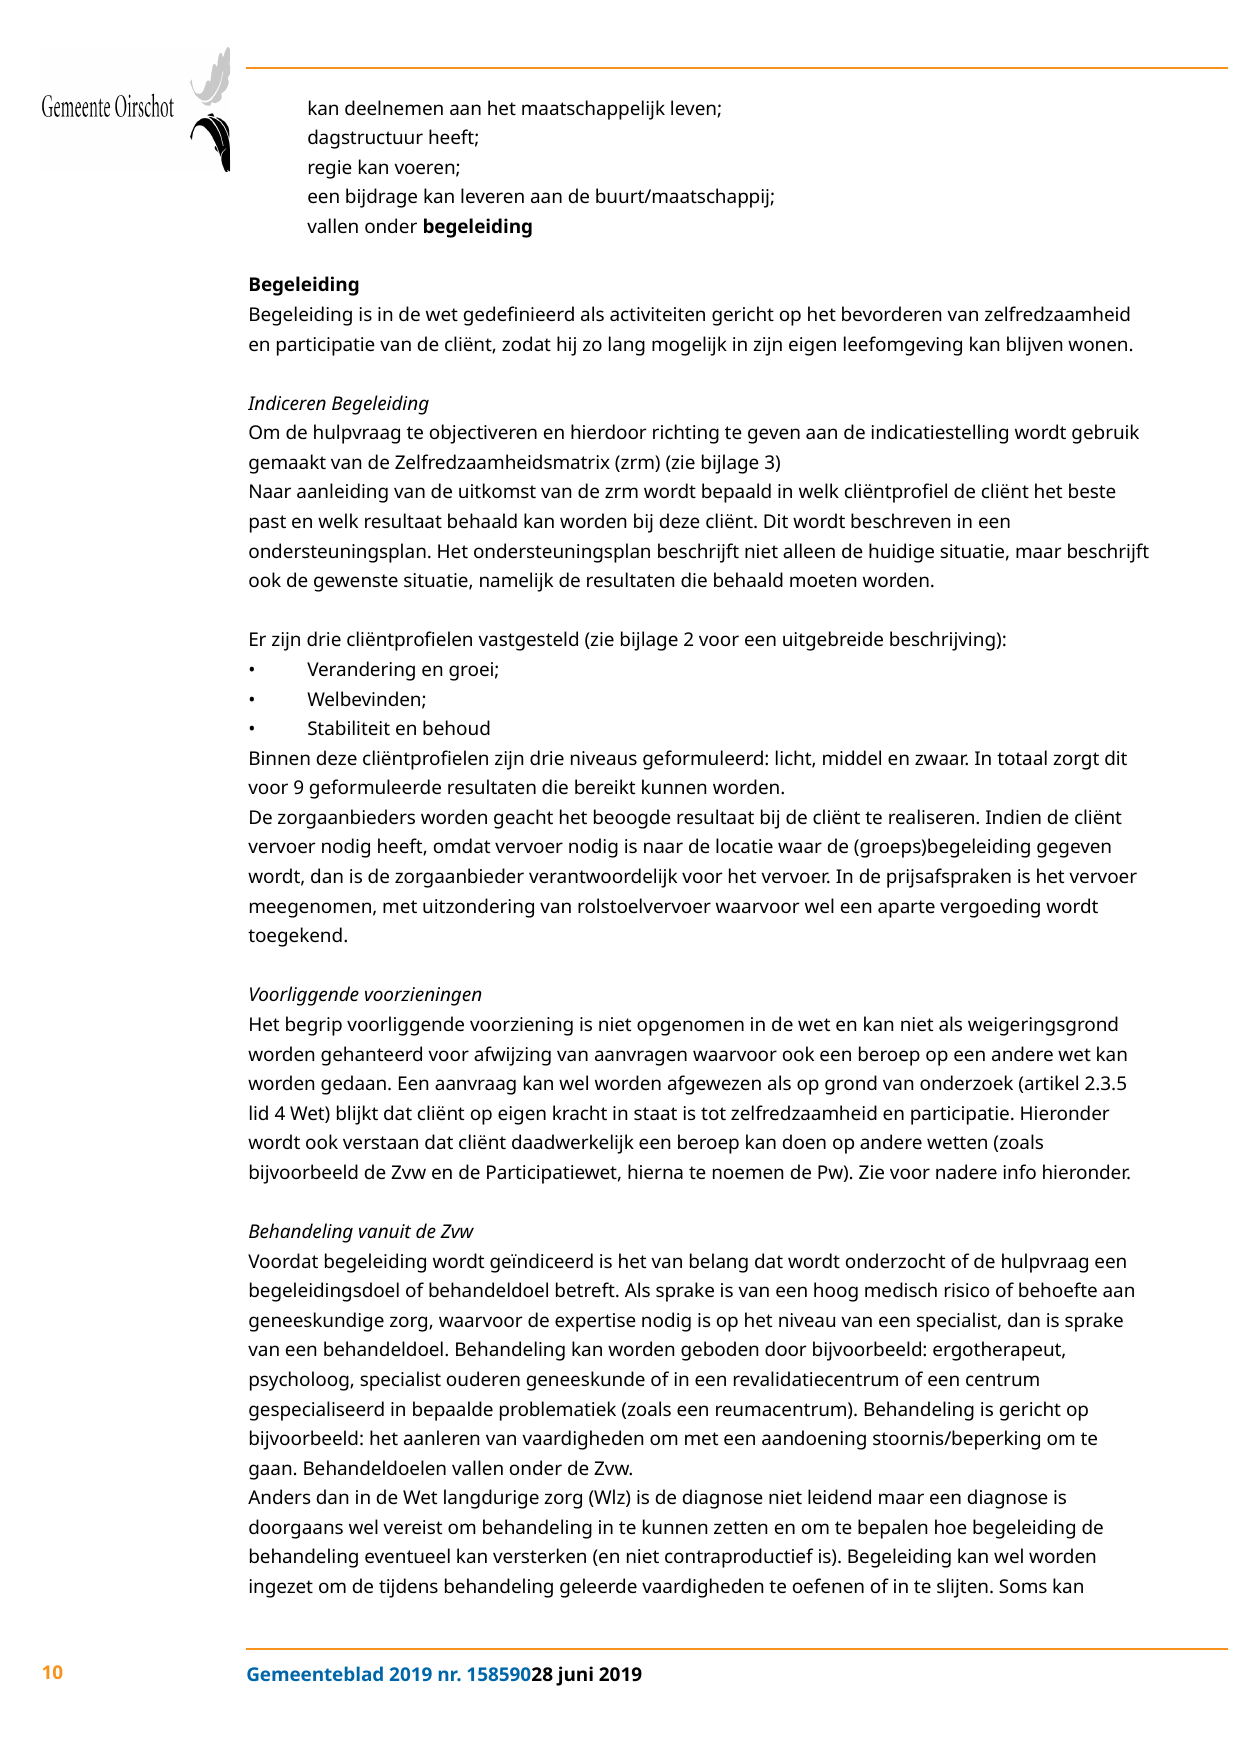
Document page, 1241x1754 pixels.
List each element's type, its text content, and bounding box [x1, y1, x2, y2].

text De zorgaanbieders worden geacht het beoogde resultaat bij de cliënt te realiseren. Indien de cliënt vervoer nodig heeft, omdat vervoer nodig is naar de locatie waar de (groeps)begeleiding gegeven wordt, dan is de zorgaanbieder verantwoordelijk voor het vervoer. In de prijsafspraken is het vervoer meegenomen, met uitzondering van rolstoelvervoer waarvoor wel een aparte vergoeding wordt toegekend. [248, 804, 1152, 948]
text Het begrip voorliggende voorziening is niet opgenomen in de wet en kan niet als weigeringsgrond worden gehanteerd voor afwijzing van aanvragen waarvoor ook een beroep op een andere wet kan worden gedaan. Een aanvraag kan wel worden afgewezen als op grond van onderzoek (artikel 2.3.5 lid 4 Wet) blijkt dat cliënt op eigen kracht in staat is tot zelfredzaamheid en participatie. Hieronder wordt ook verstaan dat cliënt daadwerkelijk een beroep kan doen op andere wetten (zoals bijvoorbeeld de Zvw en de Participatiewet, hierna te noemen de Pw). Zie voor nadere info hieronder. [248, 1011, 1152, 1185]
picture [41, 47, 231, 172]
text Naar aanleiding van de uitkomst van de zrm wordt bepaald in welk cliëntprofiel de cliënt het beste past en welk resultaat behaald kan worden bij deze cliënt. Dit wordt beschreven in een ondersteuningsplan. Het ondersteuningsplan beschrijft niet alleen de huidige situatie, maar beschrijft ook de gewenste situatie, namelijk de resultaten die behaald moeten worden. [248, 479, 1152, 593]
list Stabiliteit en behoud [248, 715, 1152, 741]
text Voorliggende voorzieningen [248, 982, 1152, 1007]
list Verandering en groei; [248, 656, 1152, 682]
text Binnen deze cliëntprofielen zijn drie niveaus geformuleerd: licht, middel en zwaar. In totaal zorgt dit voor 9 geformuleerde resultaten die bereikt kunnen worden. [248, 745, 1152, 800]
text Anders dan in de Wet langdurige zorg (Wlz) is de diagnose niet leidend maar een diagnose is doorgaans wel vereist om behandeling in te kunnen zetten en om te bepalen hoe begeleiding de behandeling eventueel kan versterken (en niet contraproductief is). Begeleiding kan wel worden ingezet om de tijdens behandeling geleerde vaardigheden te oefenen of in te slijten. Soms kan [248, 1484, 1152, 1599]
text Om de hulpvraag te objectiveren en hierdoor richting te geven aan de indicatiestelling wordt gebruik gemaakt van de Zelfredzaamheidsmatrix (zrm) (zie bijlage 3) [248, 419, 1152, 475]
table_header kan deelnemen aan het maatschappelijk leven; dagstructuur heeft; regie kan voeren; een bijdrage kan leveren aan de buurt/maatschappij; vallen onder begeleiding [248, 95, 1152, 239]
text Begeleiding is in de wet gedefinieerd als activiteiten gericht op het bevorderen van zelfredzaamheid en participatie van de cliënt, zodat hij zo lang mogelijk in zijn eigen leefomgeving kan blijven wonen. [248, 301, 1152, 357]
list Welbevinden; [248, 686, 1152, 712]
text Begeleiding [248, 272, 1152, 297]
text Behandeling vanuit de Zvw [248, 1218, 1152, 1244]
text Er zijn drie cliëntprofielen vastgesteld (zie bijlage 2 voor een uitgebreide beschrijving): [248, 627, 1152, 652]
text Indiceren Begeleiding [248, 390, 1152, 416]
text Voordat begeleiding wordt geïndiceerd is het van belang dat wordt onderzocht of de hulpvraag een begeleidingsdoel of behandeldoel betreft. Als sprake is van een hoog medisch risico of behoefte aan geneeskundige zorg, waarvoor de expertise nodig is op het niveau van een specialist, dan is sprake van een behandeldoel. Behandeling kan worden geboden door bijvoorbeeld: ergotherapeut, psycholoog, specialist ouderen geneeskunde of in een revalidatiecentrum of een centrum gespecialiseerd in bepaalde problematiek (zoals een reumacentrum). Behandeling is gericht op bijvoorbeeld: het aanleren van vaardigheden om met een aandoening stoornis/beperking om te gaan. Behandeldoelen vallen onder de Zvw. [248, 1248, 1152, 1481]
